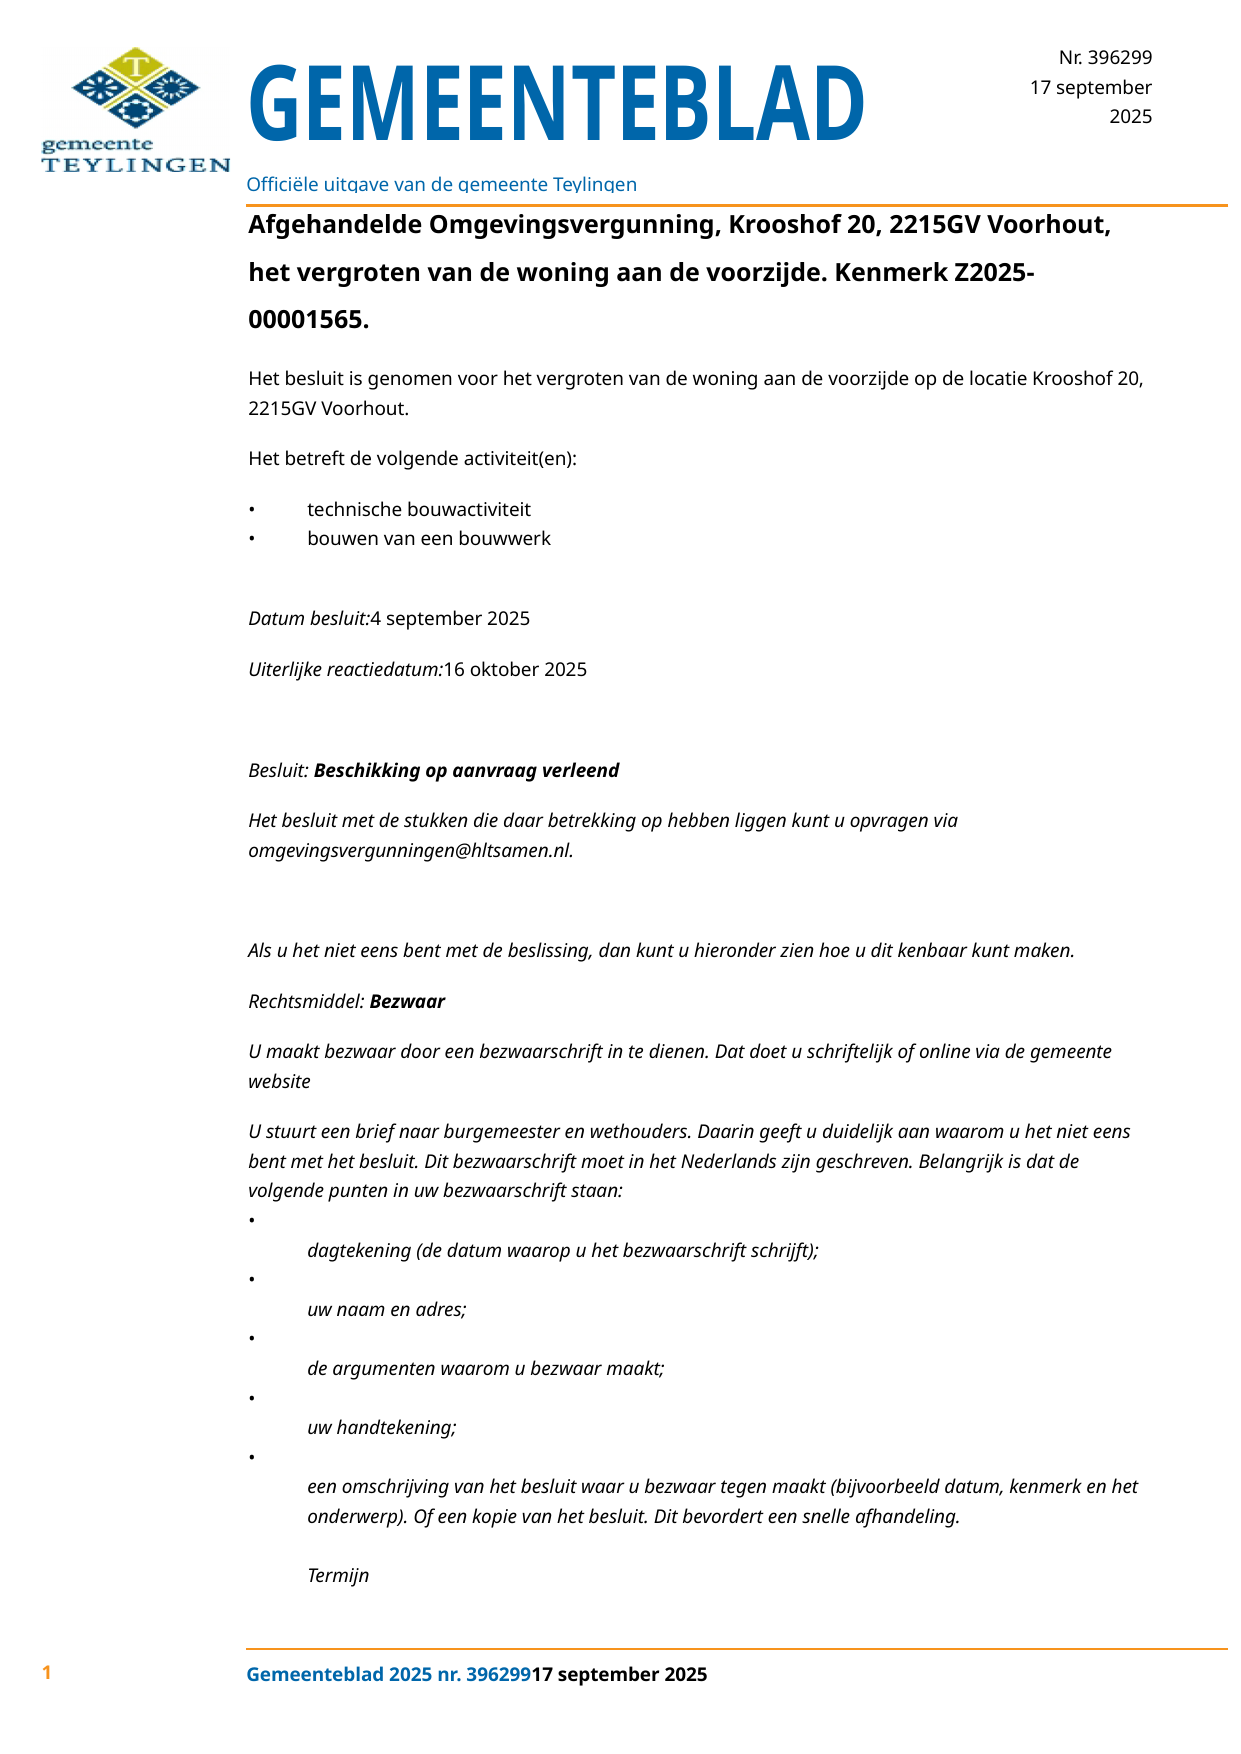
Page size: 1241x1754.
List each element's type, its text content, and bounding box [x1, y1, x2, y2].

text Rechtsmiddel: Bezwaar [248, 988, 1152, 1014]
list technische bouwactiviteit [248, 496, 1152, 522]
text Afgehandelde Omgevingsvergunning, Krooshof 20, 2215GV Voorhout, het vergroten van de woning aan de voorzijde. Kenmerk Z2025-00001565. [248, 207, 1152, 336]
list dagtekening (de datum waarop u het bezwaarschrift schrijft); [248, 1237, 1152, 1262]
text Als u het niet eens bent met de beslissing, dan kunt u hieronder zien hoe u dit kenbaar kunt maken. [248, 938, 1152, 963]
text Het besluit met de stukken die daar betrekking op hebben liggen kunt u opvragen via omgevingsvergunningen@hltsamen.nl. [248, 807, 1152, 862]
text Datum besluit:4 september 2025 [248, 606, 1152, 631]
picture [41, 47, 231, 172]
list uw handtekening; [248, 1414, 1152, 1440]
text U maakt bezwaar door een bezwaarschrift in te dienen. Dat doet u schriftelijk of online via de gemeente website [248, 1038, 1152, 1094]
list een omschrijving van het besluit waar u bezwaar tegen maakt (bijvoorbeeld datum, kenmerk en het onderwerp). Of een kopie van het besluit. Dit bevordert een snelle afhandeling. [248, 1473, 1152, 1529]
list bouwen van een bouwwerk [248, 526, 1152, 551]
list uw naam en adres; [248, 1296, 1152, 1322]
text Het besluit is genomen voor het vergroten van de woning aan de voorzijde op de locatie Krooshof 20, 2215GV Voorhout. [248, 366, 1152, 421]
list Termijn [248, 1562, 1152, 1588]
text Uiterlijke reactiedatum:16 oktober 2025 [248, 656, 1152, 682]
list de argumenten waarom u bezwaar maakt; [248, 1355, 1152, 1381]
text U stuurt een brief naar burgemeester en wethouders. Daarin geeft u duidelijk aan waarom u het niet eens bent met het besluit. Dit bezwaarschrift moet in het Nederlands zijn geschreven. Belangrijk is dat de volgende punten in uw bezwaarschrift staan: [248, 1118, 1152, 1203]
text Het betreft de volgende activiteit(en): [248, 446, 1152, 471]
text Besluit: Beschikking op aanvraag verleend [248, 757, 1152, 782]
